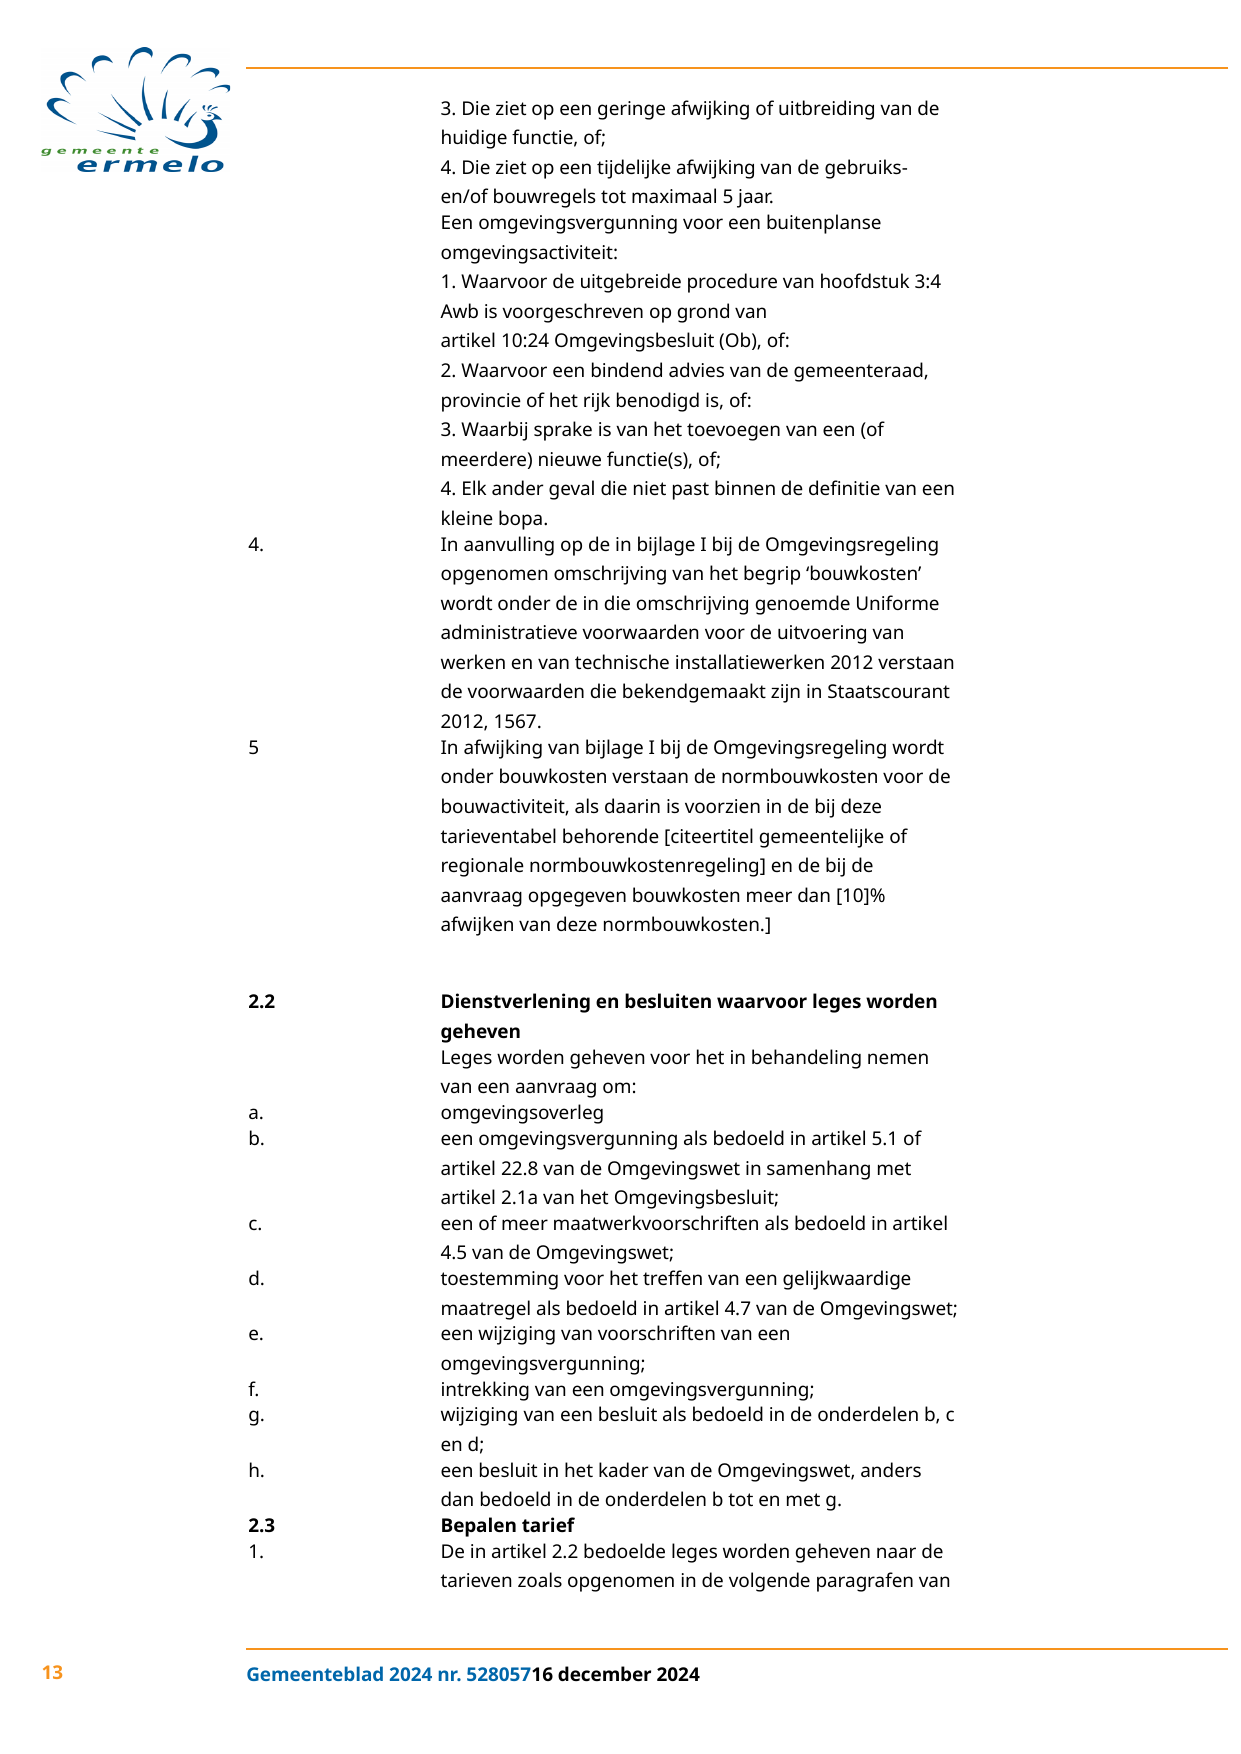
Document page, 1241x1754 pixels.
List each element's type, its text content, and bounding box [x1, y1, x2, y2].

table_cell f. [248, 1376, 440, 1402]
table_cell [959, 209, 1152, 531]
table_cell Bepalen tarief [440, 1512, 959, 1538]
table_cell [959, 1512, 1152, 1538]
table_cell [959, 95, 1152, 209]
table_cell wijziging van een besluit als bedoeld in de onderdelen b, c en d; [440, 1402, 959, 1457]
table_cell g. [248, 1402, 440, 1457]
table_cell intrekking van een omgevingsvergunning; [440, 1376, 959, 1402]
table_cell [959, 1099, 1152, 1125]
table_cell een besluit in het kader van de Omgevingswet, anders dan bedoeld in de onderdelen b tot en met g. [440, 1457, 959, 1512]
table_cell [959, 989, 1152, 1044]
table_cell 5 [248, 734, 440, 937]
table_cell e. [248, 1321, 440, 1376]
table_cell een wijziging van voorschriften van een omgevingsvergunning; [440, 1321, 959, 1376]
table_cell Leges worden geheven voor het in behandeling nemen van een aanvraag om: [440, 1044, 959, 1099]
table_cell 4. [248, 531, 440, 734]
table_cell c. [248, 1210, 440, 1265]
table_cell een of meer maatwerkvoorschriften als bedoeld in artikel 4.5 van de Omgevingswet; [440, 1210, 959, 1265]
table_cell [248, 937, 440, 963]
table_cell d. [248, 1265, 440, 1321]
table_cell [959, 734, 1152, 937]
table_cell Een omgevingsvergunning voor een buitenplanse omgevingsactiviteit: 1. Waarvoor de uitgebreide procedure van hoofdstuk 3:4 Awb is voorgeschreven op grond van artikel 10:24 Omgevingsbesluit (Ob), of: 2. Waarvoor een bindend advies van de gemeenteraad, provincie of het rijk benodigd is, of: 3. Waarbij sprake is van het toevoegen van een (of meerdere) nieuwe functie(s), of; 4. Elk ander geval die niet past binnen de definitie van een kleine bopa. [440, 209, 959, 531]
table_cell [959, 1044, 1152, 1099]
table_cell [248, 963, 440, 989]
table_cell [959, 1376, 1152, 1402]
table_cell 2.2 [248, 989, 440, 1044]
table_cell Dienstverlening en besluiten waarvoor leges worden geheven [440, 989, 959, 1044]
table_cell [959, 1125, 1152, 1210]
table_cell 3. Die ziet op een geringe afwijking of uitbreiding van de huidige functie, of; 4. Die ziet op een tijdelijke afwijking van de gebruiks- en/of bouwregels tot maximaal 5 jaar. [440, 95, 959, 209]
table_cell omgevingsoverleg [440, 1099, 959, 1125]
table_cell [959, 1265, 1152, 1321]
table_cell a. [248, 1099, 440, 1125]
table_cell [959, 1457, 1152, 1512]
table_cell [248, 209, 440, 531]
table_cell b. [248, 1125, 440, 1210]
table_cell toestemming voor het treffen van een gelijkwaardige maatregel als bedoeld in artikel 4.7 van de Omgevingswet; [440, 1265, 959, 1321]
table_cell 1. [248, 1538, 440, 1593]
table_cell [959, 963, 1152, 989]
table_cell 2.3 [248, 1512, 440, 1538]
table_cell In afwijking van bijlage I bij de Omgevingsregeling wordt onder bouwkosten verstaan de normbouwkosten voor de bouwactiviteit, als daarin is voorzien in de bij deze tarieventabel behorende [citeertitel gemeentelijke of regionale normbouwkostenregeling] en de bij de aanvraag opgegeven bouwkosten meer dan [10]% afwijken van deze normbouwkosten.] [440, 734, 959, 937]
table_cell In aanvulling op de in bijlage I bij de Omgevingsregeling opgenomen omschrijving van het begrip ‘bouwkosten’ wordt onder de in die omschrijving genoemde Uniforme administratieve voorwaarden voor de uitvoering van werken en van technische installatiewerken 2012 verstaan de voorwaarden die bekendgemaakt zijn in Staatscourant 2012, 1567. [440, 531, 959, 734]
table_cell [440, 937, 959, 963]
table_cell [959, 531, 1152, 734]
table_cell De in artikel 2.2 bedoelde leges worden geheven naar de tarieven zoals opgenomen in de volgende paragrafen van [440, 1538, 959, 1593]
table_cell [440, 963, 959, 989]
picture [41, 47, 231, 172]
table_cell [959, 1402, 1152, 1457]
table_cell [959, 1321, 1152, 1376]
table_cell [959, 1210, 1152, 1265]
table_cell h. [248, 1457, 440, 1512]
table_cell [959, 937, 1152, 963]
table_cell [248, 95, 440, 209]
table_cell [959, 1538, 1152, 1593]
table_cell [248, 1044, 440, 1099]
table_cell een omgevingsvergunning als bedoeld in artikel 5.1 of artikel 22.8 van de Omgevingswet in samenhang met artikel 2.1a van het Omgevingsbesluit; [440, 1125, 959, 1210]
